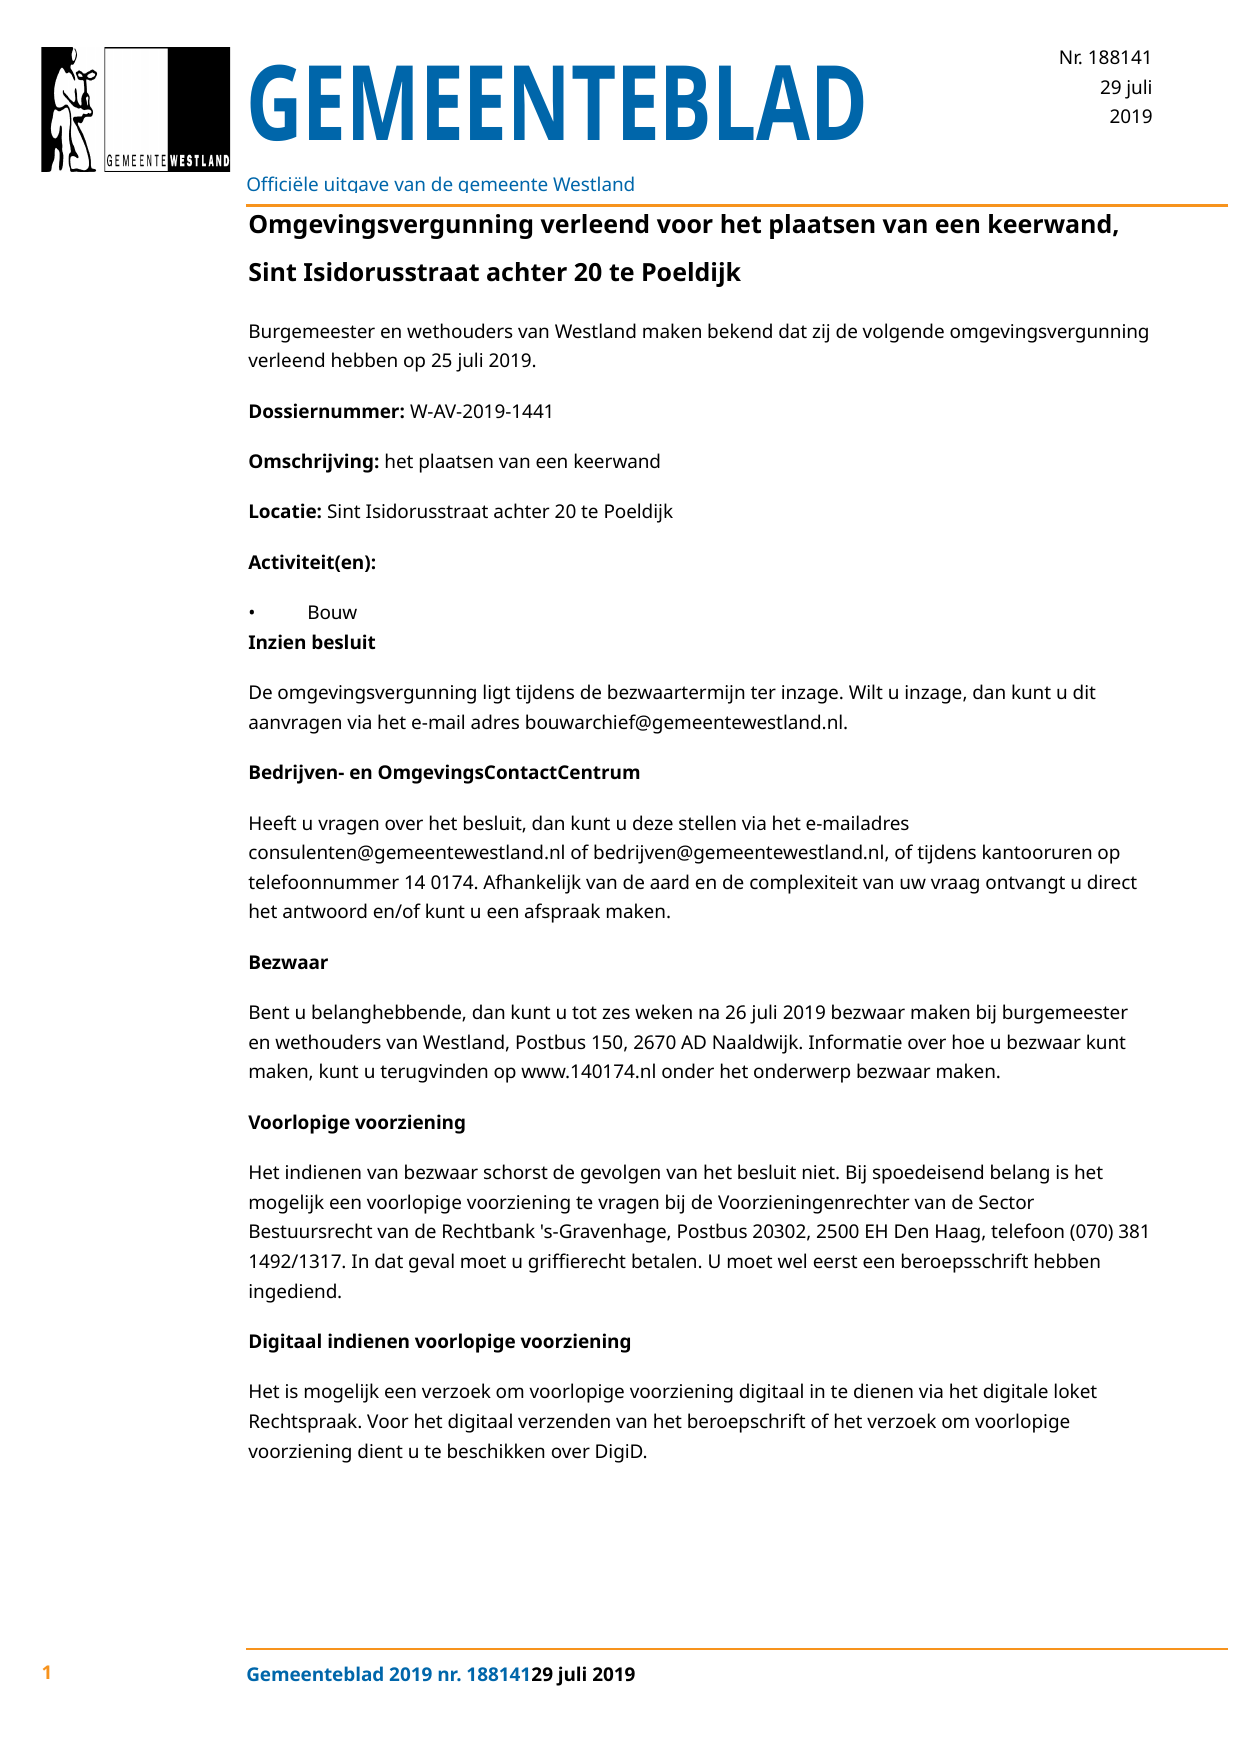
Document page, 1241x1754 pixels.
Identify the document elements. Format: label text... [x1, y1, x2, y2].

text Omschrijving: het plaatsen van een keerwand [248, 448, 1152, 474]
list Bouw [248, 599, 1152, 625]
text Bent u belanghebbende, dan kunt u tot zes weken na 26 juli 2019 bezwaar maken bij burgemeester en wethouders van Westland, Postbus 150, 2670 AD Naaldwijk. Informatie over hoe u bezwaar kunt maken, kunt u terugvinden op www.140174.nl onder het onderwerp bezwaar maken. [248, 999, 1152, 1084]
text Dossiernummer: W-AV-2019-1441 [248, 398, 1152, 424]
text Locatie: Sint Isidorusstraat achter 20 te Poeldijk [248, 499, 1152, 524]
text Digitaal indienen voorlopige voorziening [248, 1328, 1152, 1354]
text Omgevingsvergunning verleend voor het plaatsen van een keerwand, Sint Isidorusstraat achter 20 te Poeldijk [248, 207, 1152, 288]
text Bezwaar [248, 949, 1152, 975]
text Heeft u vragen over het besluit, dan kunt u deze stellen via het e-mailadres consulenten@gemeentewestland.nl of bedrijven@gemeentewestland.nl, of tijdens kantooruren op telefoonnummer 14 0174. Afhankelijk van de aard en de complexiteit van uw vraag ontvangt u direct het antwoord en/of kunt u een afspraak maken. [248, 810, 1152, 924]
text Het is mogelijk een verzoek om voorlopige voorziening digitaal in te dienen via het digitale loket Rechtspraak. Voor het digitaal verzenden van het beroepschrift of het verzoek om voorlopige voorziening dient u te beschikken over DigiD. [248, 1379, 1152, 1464]
text Burgemeester en wethouders van Westland maken bekend dat zij de volgende omgevingsvergunning verleend hebben op 25 juli 2019. [248, 318, 1152, 373]
picture [41, 47, 231, 172]
text Activiteit(en): [248, 549, 1152, 575]
text Bedrijven- en OmgevingsContactCentrum [248, 759, 1152, 785]
text Inzien besluit [248, 629, 1152, 655]
text De omgevingsvergunning ligt tijdens de bezwaartermijn ter inzage. Wilt u inzage, dan kunt u dit aanvragen via het e-mail adres bouwarchief@gemeentewestland.nl. [248, 679, 1152, 735]
text Voorlopige voorziening [248, 1109, 1152, 1135]
text Het indienen van bezwaar schorst de gevolgen van het besluit niet. Bij spoedeisend belang is het mogelijk een voorlopige voorziening te vragen bij de Voorzieningenrechter van de Sector Bestuursrecht van de Rechtbank 's-Gravenhage, Postbus 20302, 2500 EH Den Haag, telefoon (070) 381 1492/1317. In dat geval moet u griffierecht betalen. U moet wel eerst een beroepsschrift hebben ingediend. [248, 1159, 1152, 1304]
